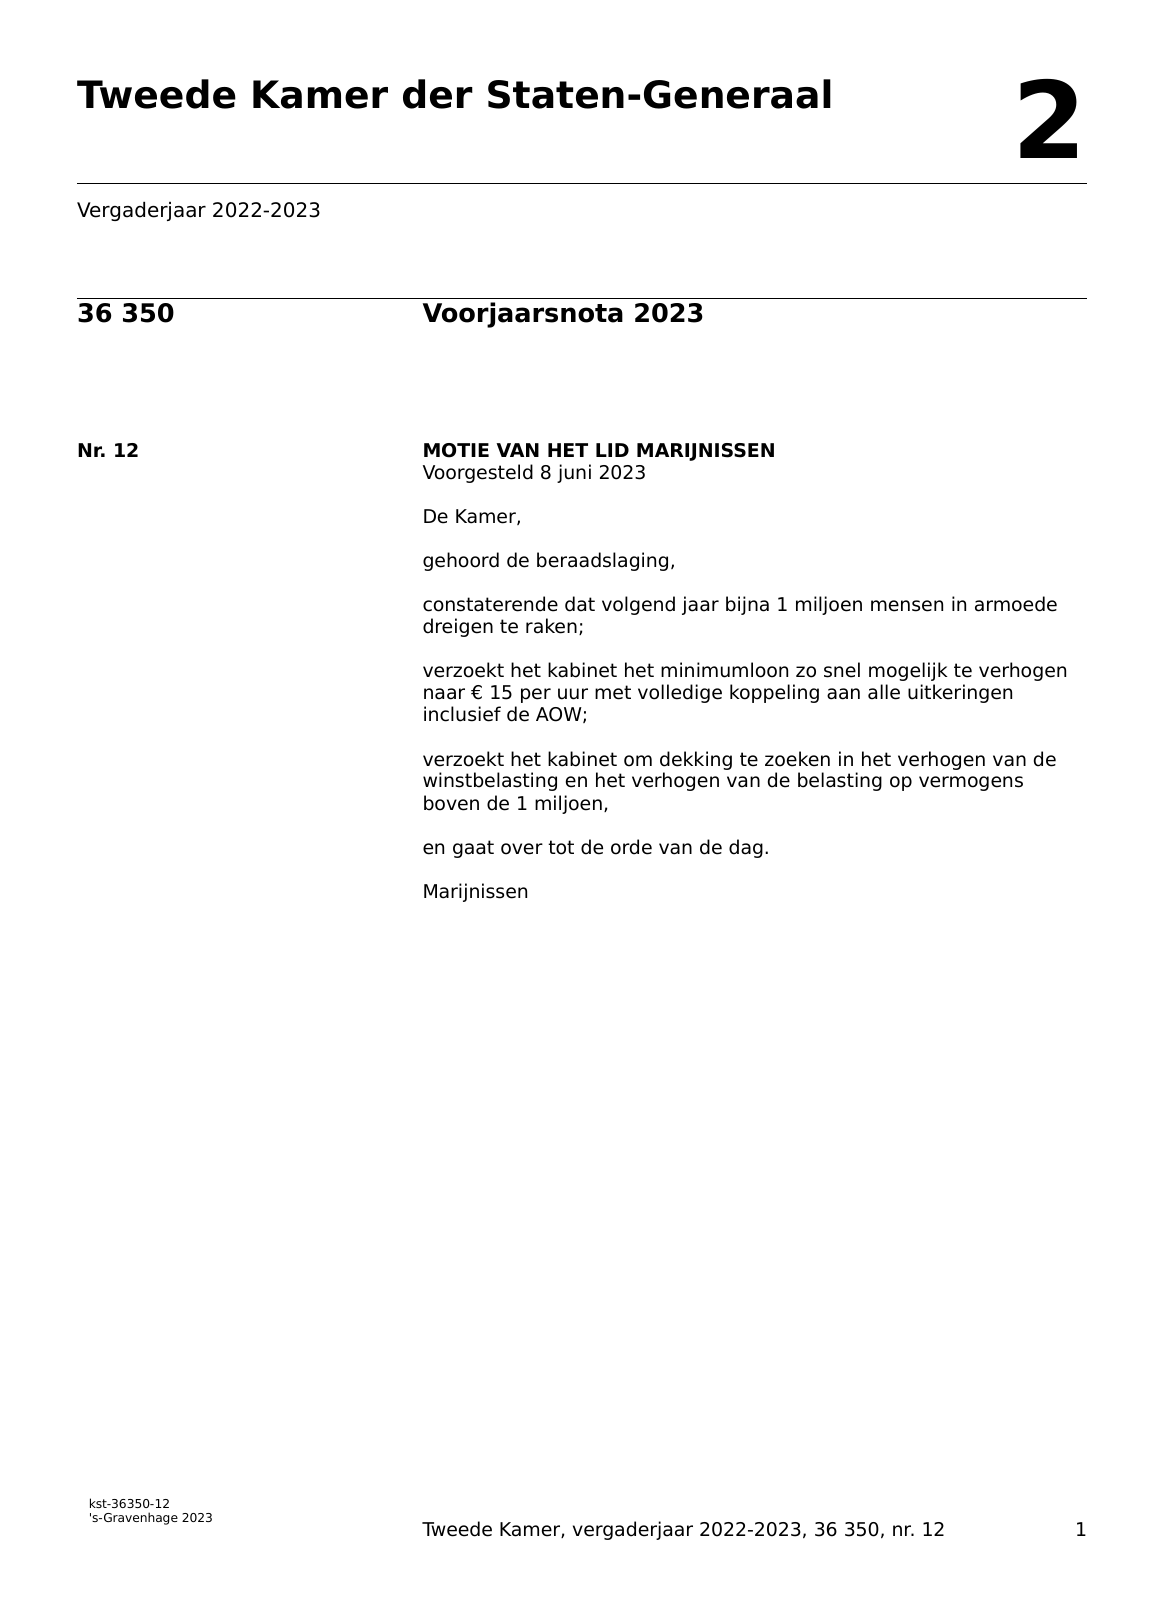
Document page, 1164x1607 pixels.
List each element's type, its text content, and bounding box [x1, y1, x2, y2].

text verzoekt het kabinet om dekking te zoeken in het verhogen van de winstbelasting en het verhogen van de belasting op vermogens boven de 1 miljoen, [422, 748, 1087, 814]
table_header Tweede Kamer der Staten-Generaal [77, 59, 886, 183]
table_header 2 [886, 59, 1087, 183]
text Voorgesteld 8 juni 2023 [422, 462, 1087, 484]
text en gaat over tot de orde van de dag. [422, 837, 1087, 858]
subtitle 36 350 Voorjaarsnota 2023 [77, 299, 1087, 329]
text De Kamer, [422, 506, 1087, 528]
text kst-36350-12 [88, 1497, 323, 1511]
text verzoekt het kabinet het minimumloon zo snel mogelijk te verhogen naar € 15 per uur met volledige koppeling aan alle uitkeringen inclusief de AOW; [422, 660, 1087, 726]
text constaterende dat volgend jaar bijna 1 miljoen mensen in armoede dreigen te raken; [422, 594, 1087, 638]
table_cell Vergaderjaar 2022-2023 [77, 184, 1087, 298]
text gehoord de beraadslaging, [422, 550, 1087, 572]
text Marijnissen [422, 881, 1087, 903]
subtitle Nr. 12 MOTIE VAN HET LID MARIJNISSEN [77, 440, 1087, 462]
text 's-Gravenhage 2023 [88, 1511, 323, 1525]
